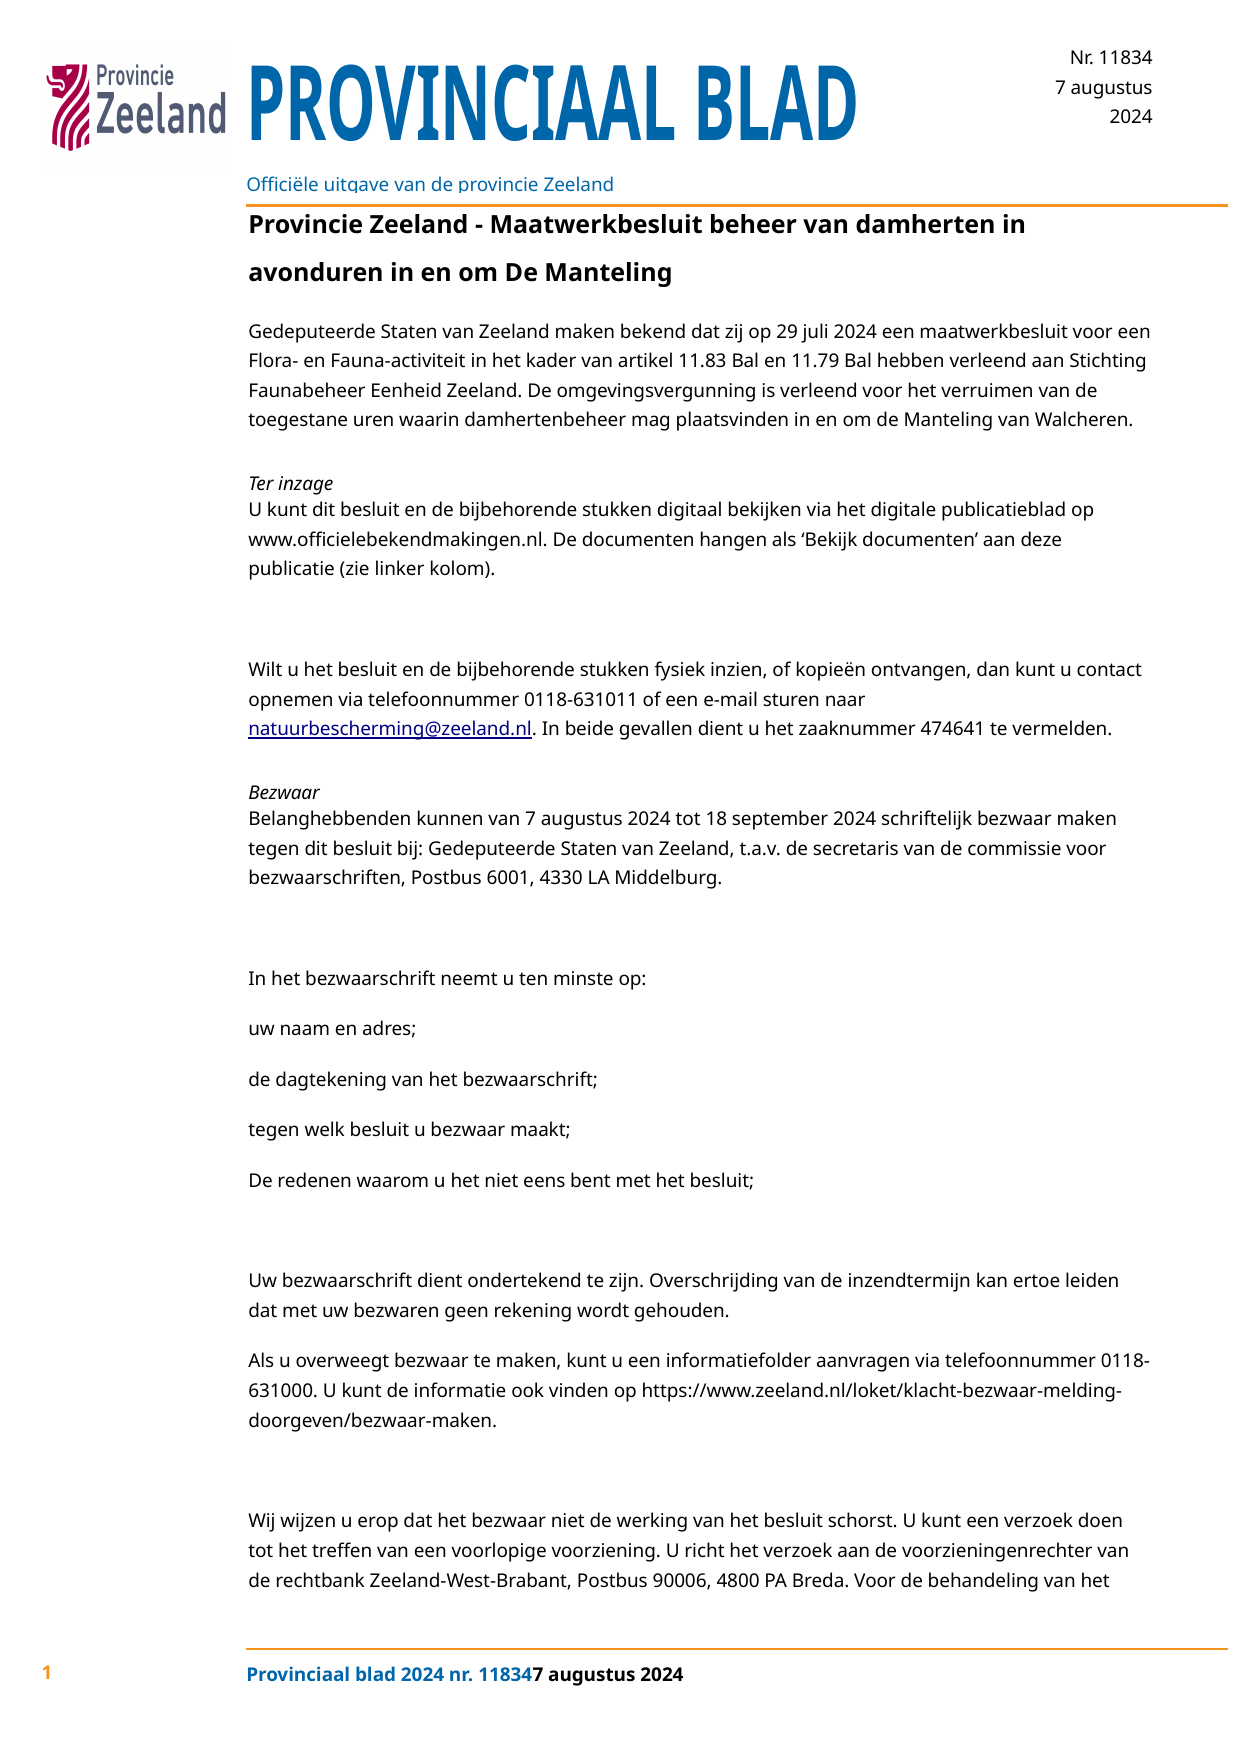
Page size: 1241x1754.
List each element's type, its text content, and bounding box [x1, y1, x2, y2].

text In het bezwaarschrift neemt u ten minste op: [248, 965, 1152, 991]
text uw naam en adres; [248, 1016, 1152, 1041]
text Ter inzage [248, 471, 1152, 496]
text Provincie Zeeland - Maatwerkbesluit beheer van damherten in avonduren in en om De Manteling [248, 207, 1152, 288]
picture [41, 47, 231, 172]
text tegen welk besluit u bezwaar maakt; [248, 1116, 1152, 1142]
text U kunt dit besluit en de bijbehorende stukken digitaal bekijken via het digitale publicatieblad op www.officielebekendmakingen.nl. De documenten hangen als ‘Bekijk documenten’ aan deze publicatie (zie linker kolom). [248, 496, 1152, 581]
text Wilt u het besluit en de bijbehorende stukken fysiek inzien, of kopieën ontvangen, dan kunt u contact opnemen via telefoonnummer 0118-631011 of een e-mail sturen naar natuurbescherming@zeeland.nl. In beide gevallen dient u het zaaknummer 474641 te vermelden. [248, 656, 1152, 741]
text De redenen waarom u het niet eens bent met het besluit; [248, 1167, 1152, 1193]
text Belanghebbenden kunnen van 7 augustus 2024 tot 18 september 2024 schriftelijk bezwaar maken tegen dit besluit bij: Gedeputeerde Staten van Zeeland, t.a.v. de secretaris van de commissie voor bezwaarschriften, Postbus 6001, 4330 LA Middelburg. [248, 805, 1152, 890]
text Gedeputeerde Staten van Zeeland maken bekend dat zij op 29 juli 2024 een maatwerkbesluit voor een Flora- en Fauna-activiteit in het kader van artikel 11.83 Bal en 11.79 Bal hebben verleend aan Stichting Faunabeheer Eenheid Zeeland. De omgevingsvergunning is verleend voor het verruimen van de toegestane uren waarin damhertenbeheer mag plaatsvinden in en om de Manteling van Walcheren. [248, 318, 1152, 432]
text Wij wijzen u erop dat het bezwaar niet de werking van het besluit schorst. U kunt een verzoek doen tot het treffen van een voorlopige voorziening. U richt het verzoek aan de voorzieningenrechter van de rechtbank Zeeland-West-Brabant, Postbus 90006, 4800 PA Breda. Voor de behandeling van het [248, 1508, 1152, 1593]
text Bezwaar [248, 779, 1152, 805]
text Als u overweegt bezwaar te maken, kunt u een informatiefolder aanvragen via telefoonnummer 0118-631000. U kunt de informatie ook vinden op https://www.zeeland.nl/loket/klacht-bezwaar-melding-doorgeven/bezwaar-maken. [248, 1348, 1152, 1433]
text Uw bezwaarschrift dient ondertekend te zijn. Overschrijding van de inzendtermijn kan ertoe leiden dat met uw bezwaren geen rekening wordt gehouden. [248, 1268, 1152, 1323]
text de dagtekening van het bezwaarschrift; [248, 1066, 1152, 1092]
